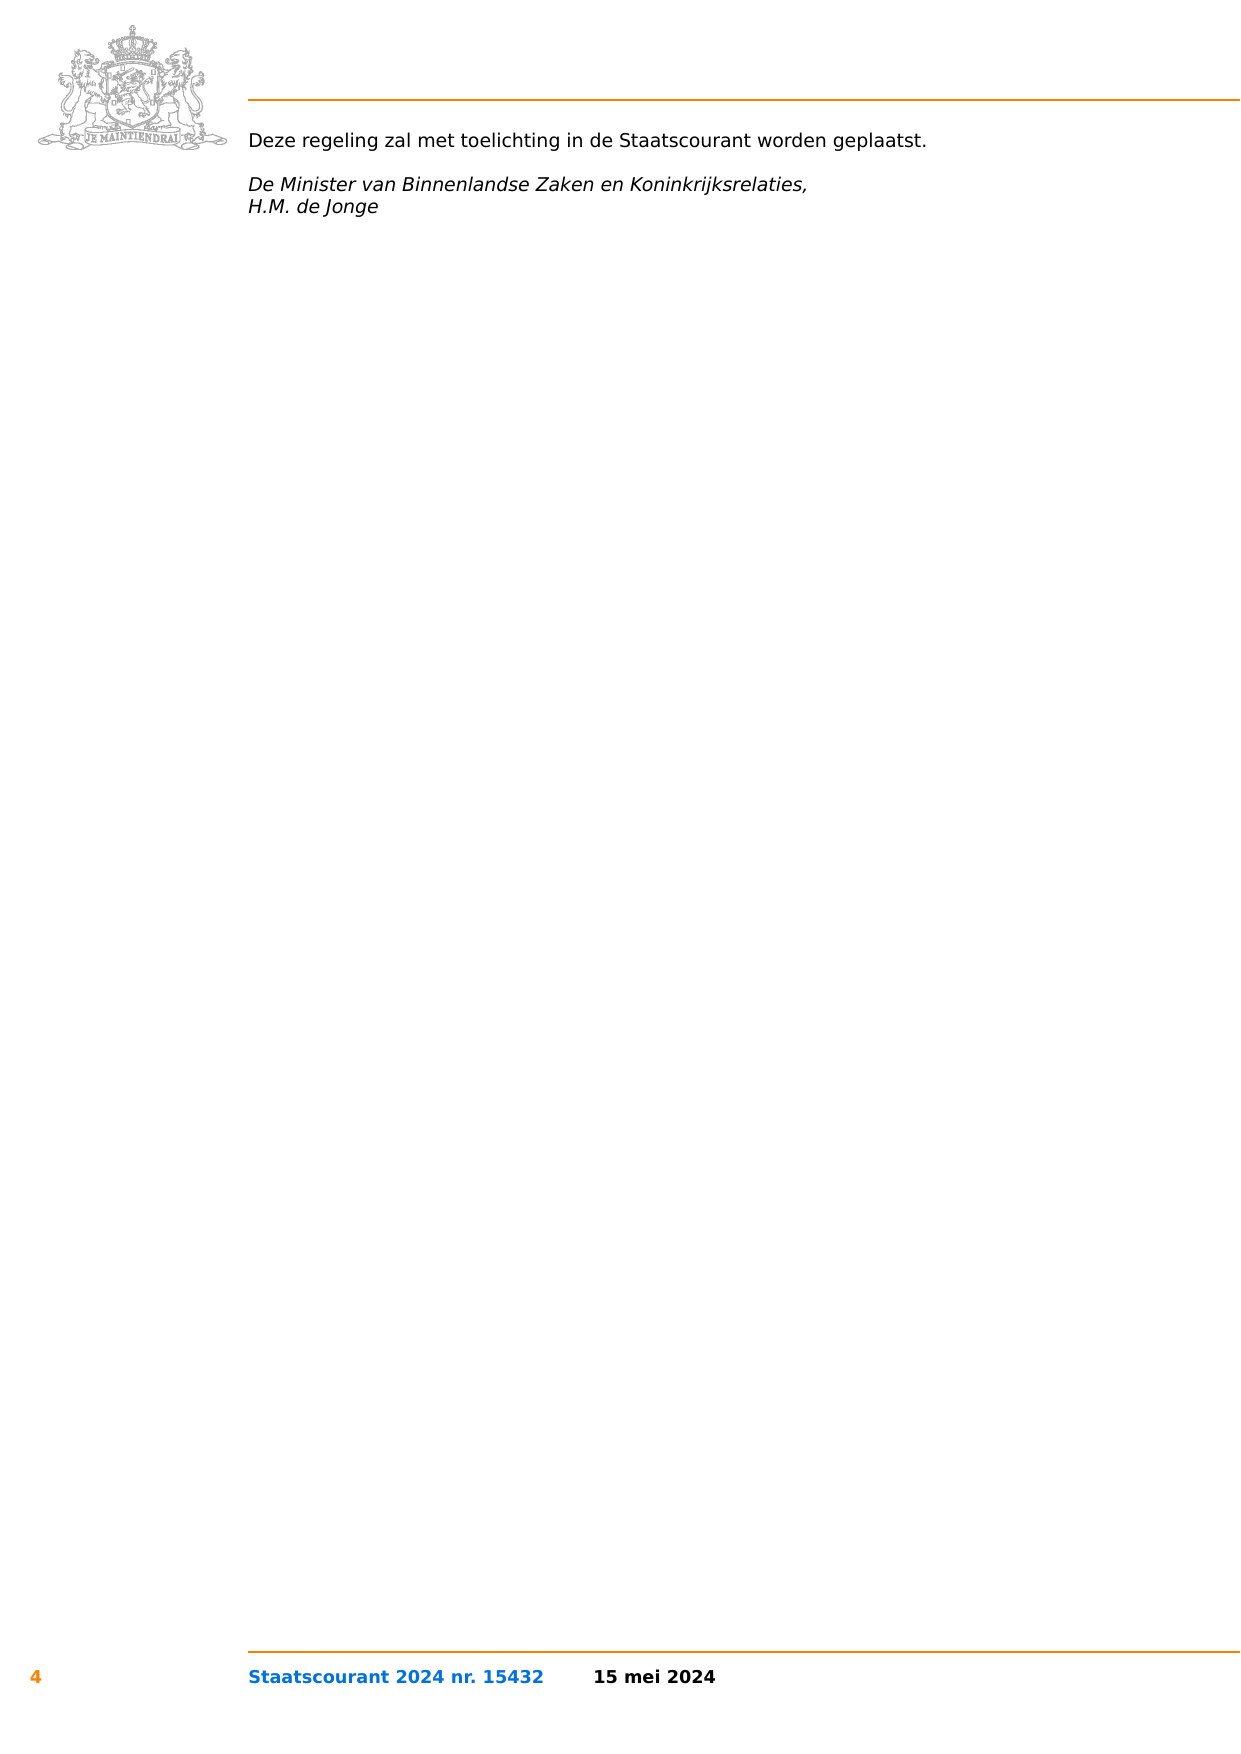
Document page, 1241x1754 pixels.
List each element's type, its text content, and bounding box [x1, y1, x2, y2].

picture [38, 25, 227, 150]
text Deze regeling zal met toelichting in de Staatscourant worden geplaatst. [248, 130, 1163, 152]
text De Minister van Binnenlandse Zaken en Koninkrijksrelaties, H.M. de Jonge [248, 174, 1163, 218]
